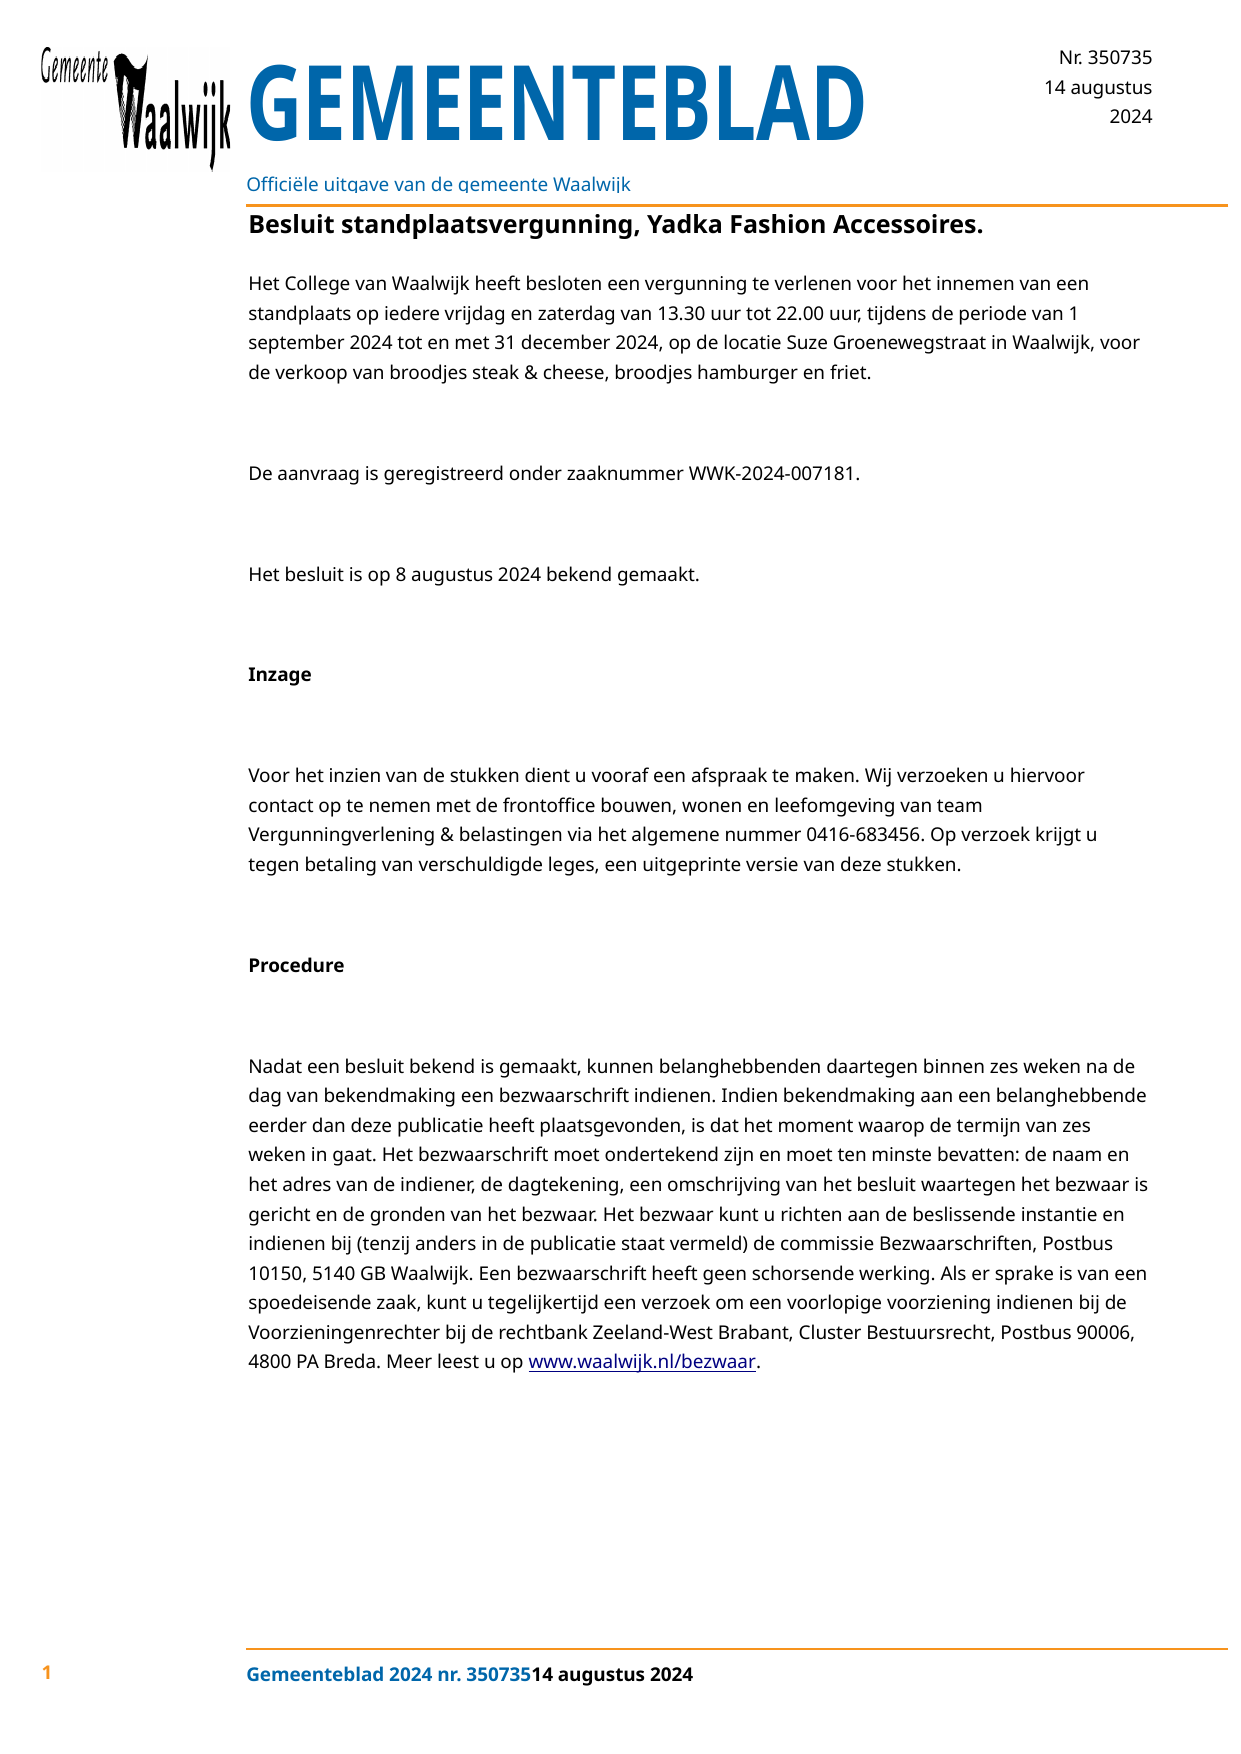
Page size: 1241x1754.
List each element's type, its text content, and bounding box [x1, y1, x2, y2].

text Het besluit is op 8 augustus 2024 bekend gemaakt. [248, 561, 1152, 586]
text De aanvraag is geregistreerd onder zaaknummer WWK-2024-007181. [248, 460, 1152, 486]
text Procedure [248, 952, 1152, 978]
text Voor het inzien van de stukken dient u vooraf een afspraak te maken. Wij verzoeken u hiervoor contact op te nemen met de frontoffice bouwen, wonen en leefomgeving van team Vergunningverlening & belastingen via het algemene nummer 0416-683456. Op verzoek krijgt u tegen betaling van verschuldigde leges, een uitgeprinte versie van deze stukken. [248, 762, 1152, 877]
text Het College van Waalwijk heeft besloten een vergunning te verlenen voor het innemen van een standplaats op iedere vrijdag en zaterdag van 13.30 uur tot 22.00 uur, tijdens de periode van 1 september 2024 tot en met 31 december 2024, op de locatie Suze Groenewegstraat in Waalwijk, voor de verkoop van broodjes steak & cheese, broodjes hamburger en friet. [248, 270, 1152, 385]
text Inzage [248, 662, 1152, 687]
text Besluit standplaatsvergunning, Yadka Fashion Accessoires. [248, 207, 1152, 241]
text Nadat een besluit bekend is gemaakt, kunnen belanghebbenden daartegen binnen zes weken na de dag van bekendmaking een bezwaarschrift indienen. Indien bekendmaking aan een belanghebbende eerder dan deze publicatie heeft plaatsgevonden, is dat het moment waarop de termijn van zes weken in gaat. Het bezwaarschrift moet ondertekend zijn en moet ten minste bevatten: de naam en het adres van de indiener, de dagtekening, een omschrijving van het besluit waartegen het bezwaar is gericht en de gronden van het bezwaar. Het bezwaar kunt u richten aan de beslissende instantie en indienen bij (tenzij anders in de publicatie staat vermeld) de commissie Bezwaarschriften, Postbus 10150, 5140 GB Waalwijk. Een bezwaarschrift heeft geen schorsende werking. Als er sprake is van een spoedeisende zaak, kunt u tegelijkertijd een verzoek om een voorlopige voorziening indienen bij de Voorzieningenrechter bij de rechtbank Zeeland-West Brabant, Cluster Bestuursrecht, Postbus 90006, 4800 PA Breda. Meer leest u op www.waalwijk.nl/bezwaar. [248, 1053, 1152, 1374]
picture [41, 47, 231, 172]
